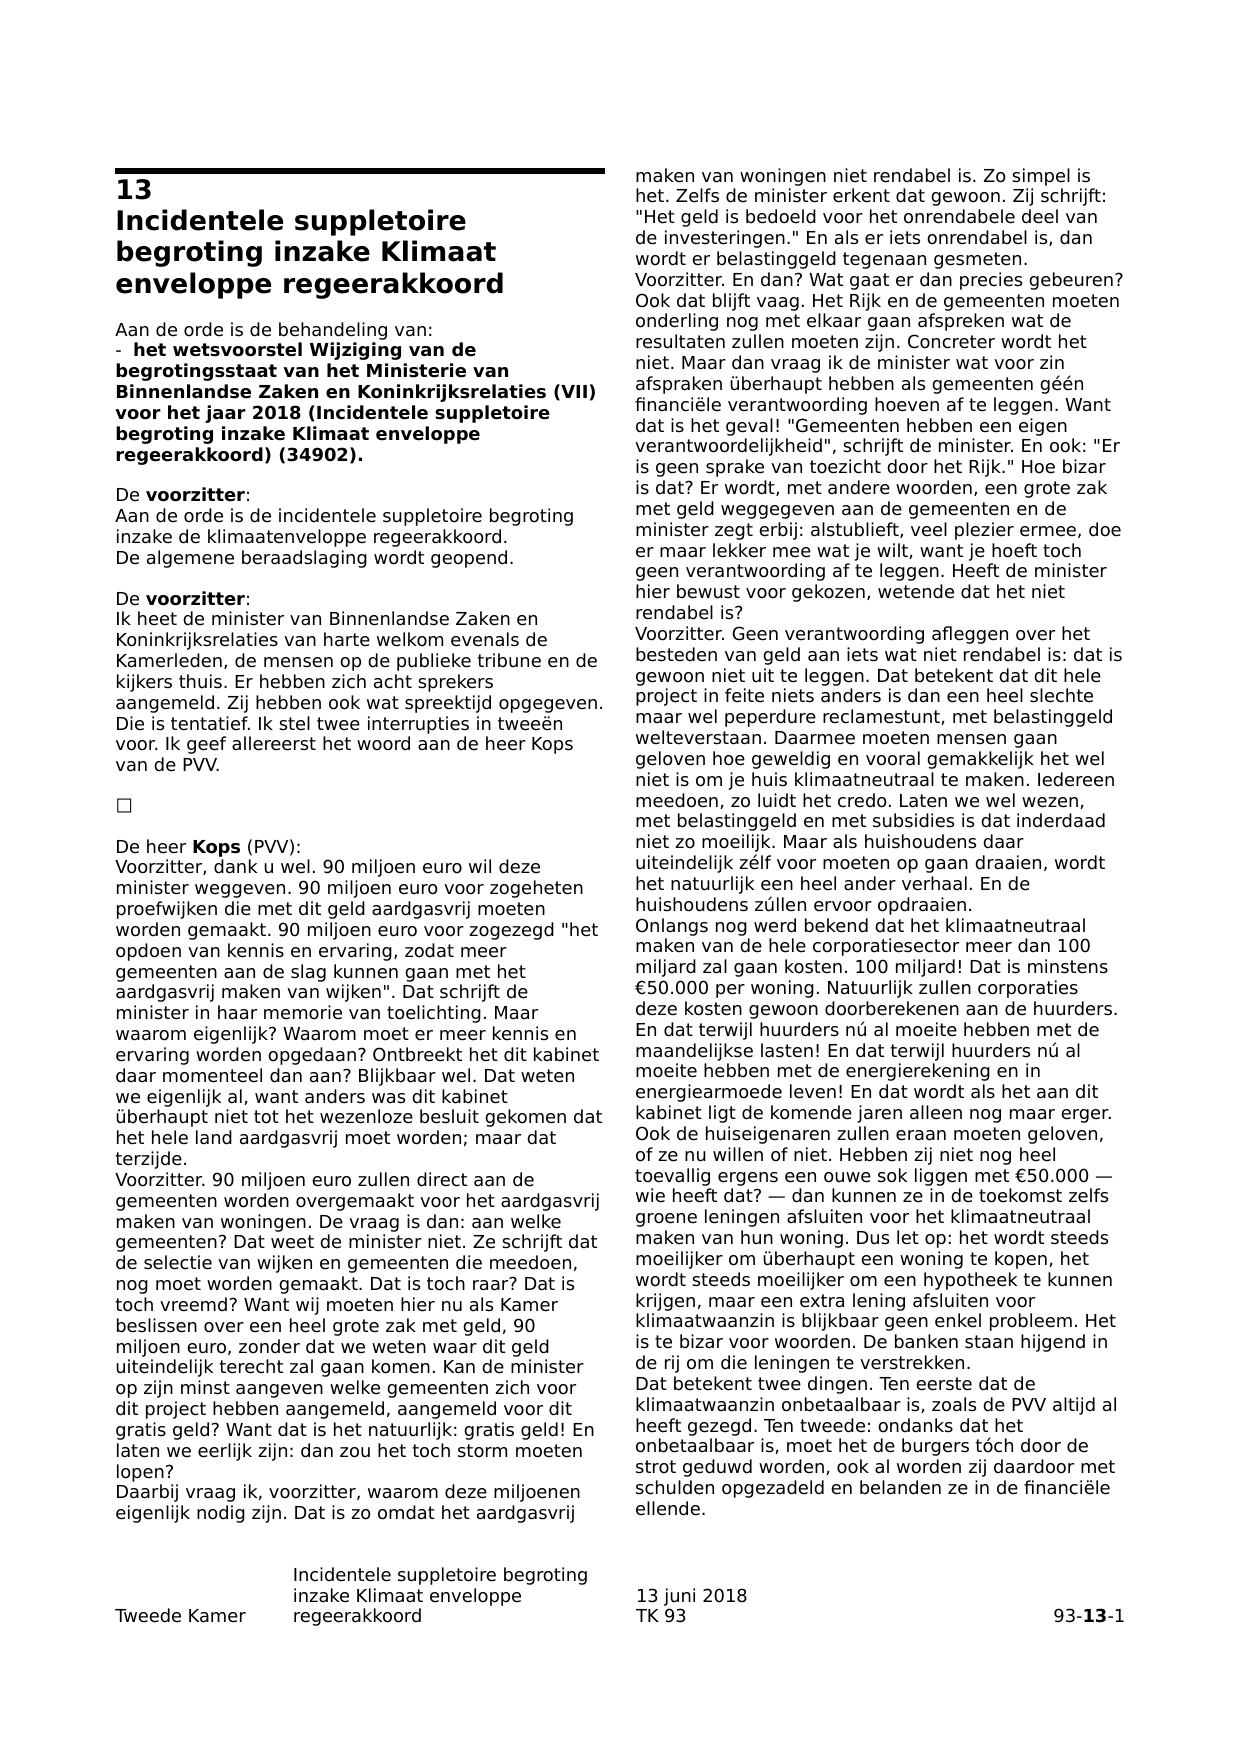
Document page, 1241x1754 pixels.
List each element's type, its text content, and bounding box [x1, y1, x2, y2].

text Dat betekent twee dingen. Ten eerste dat de klimaatwaanzin onbetaalbaar is, zoals de PVV altijd al heeft gezegd. Ten tweede: ondanks dat het onbetaalbaar is, moet het de burgers tóch door de strot geduwd worden, ook al worden zij daardoor met schulden opgezadeld en belanden ze in de financiële ellende. [635, 1374, 1125, 1519]
text maken van woningen niet rendabel is. Zo simpel is het. Zelfs de minister erkent dat gewoon. Zij schrijft: "Het geld is bedoeld voor het onrendabele deel van de investeringen." En als er iets onrendabel is, dan wordt er belastinggeld tegenaan gesmeten. [635, 165, 1125, 269]
title 13 Incidentele suppletoire begroting inzake Klimaat enveloppe regeerakkoord [115, 174, 605, 299]
text Aan de orde is de incidentele suppletoire begroting inzake de klimaatenveloppe regeerakkoord. [115, 506, 605, 548]
text Voorzitter. Geen verantwoording afleggen over het besteden van geld aan iets wat niet rendabel is: dat is gewoon niet uit te leggen. Dat betekent dat dit hele project in feite niets anders is dan een heel slechte maar wel peperdure reclamestunt, met belastinggeld welteverstaan. Daarmee moeten mensen gaan geloven hoe geweldig en vooral gemakkelijk het wel niet is om je huis klimaatneutraal te maken. Iedereen meedoen, zo luidt het credo. Laten we wel wezen, met belastinggeld en met subsidies is dat inderdaad niet zo moeilijk. Maar als huishoudens daar uiteindelijk zélf voor moeten op gaan draaien, wordt het natuurlijk een heel ander verhaal. En de huishoudens zúllen ervoor opdraaien. [635, 624, 1125, 915]
text Onlangs nog werd bekend dat het klimaatneutraal maken van de hele corporatiesector meer dan 100 miljard zal gaan kosten. 100 miljard! Dat is minstens €50.000 per woning. Natuurlijk zullen corporaties deze kosten gewoon doorberekenen aan de huurders. En dat terwijl huurders nú al moeite hebben met de maandelijkse lasten! En dat terwijl huurders nú al moeite hebben met de energierekening en in energiearmoede leven! En dat wordt als het aan dit kabinet ligt de komende jaren alleen nog maar erger. [635, 915, 1125, 1124]
text Voorzitter. En dan? Wat gaat er dan precies gebeuren? Ook dat blijft vaag. Het Rijk en de gemeenten moeten onderling nog met elkaar gaan afspreken wat de resultaten zullen moeten zijn. Concreter wordt het niet. Maar dan vraag ik de minister wat voor zin afspraken überhaupt hebben als gemeenten géén financiële verantwoording hoeven af te leggen. Want dat is het geval! "Gemeenten hebben een eigen verantwoordelijkheid", schrijft de minister. En ook: "Er is geen sprake van toezicht door het Rijk." Hoe bizar is dat? Er wordt, met andere woorden, een grote zak met geld weggegeven aan de gemeenten en de minister zegt erbij: alstublieft, veel plezier ermee, doe er maar lekker mee wat je wilt, want je hoeft toch geen verantwoording af te leggen. Heeft de minister hier bewust voor gekozen, wetende dat het niet rendabel is? [635, 269, 1125, 624]
text Ook de huiseigenaren zullen eraan moeten geloven, of ze nu willen of niet. Hebben zij niet nog heel toevallig ergens een ouwe sok liggen met €50.000 — wie heeft dat? — dan kunnen ze in de toekomst zelfs groene leningen afsluiten voor het klimaatneutraal maken van hun woning. Dus let op: het wordt steeds moeilijker om überhaupt een woning te kopen, het wordt steeds moeilijker om een hypotheek te kunnen krijgen, maar een extra lening afsluiten voor klimaatwaanzin is blijkbaar geen enkel probleem. Het is te bizar voor woorden. De banken staan hijgend in de rij om die leningen te verstrekken. [635, 1124, 1125, 1374]
text ⬜ [115, 796, 605, 817]
list het wetsvoorstel Wijziging van de begrotingsstaat van het Ministerie van Binnenlandse Zaken en Koninkrijksrelaties (VII) voor het jaar 2018 (Incidentele suppletoire begroting inzake Klimaat enveloppe regeerakkoord) (34902). [115, 340, 605, 465]
text Voorzitter. 90 miljoen euro zullen direct aan de gemeenten worden overgemaakt voor het aardgasvrij maken van woningen. De vraag is dan: aan welke gemeenten? Dat weet de minister niet. Ze schrijft dat de selectie van wijken en gemeenten die meedoen, nog moet worden gemaakt. Dat is toch raar? Dat is toch vreemd? Want wij moeten hier nu als Kamer beslissen over een heel grote zak met geld, 90 miljoen euro, zonder dat we weten waar dit geld uiteindelijk terecht zal gaan komen. Kan de minister op zijn minst aangeven welke gemeenten zich voor dit project hebben aangemeld, aangemeld voor dit gratis geld? Want dat is het natuurlijk: gratis geld! En laten we eerlijk zijn: dan zou het toch storm moeten lopen? [115, 1170, 605, 1482]
text Aan de orde is de behandeling van: [115, 319, 605, 340]
text De voorzitter: [115, 485, 605, 506]
text Ik heet de minister van Binnenlandse Zaken en Koninkrijksrelaties van harte welkom evenals de Kamerleden, de mensen op de publieke tribune en de kijkers thuis. Er hebben zich acht sprekers aangemeld. Zij hebben ook wat spreektijd opgegeven. Die is tentatief. Ik stel twee interrupties in tweeën voor. Ik geef allereerst het woord aan de heer Kops van de PVV. [115, 609, 605, 776]
text De voorzitter: [115, 588, 605, 609]
text De algemene beraadslaging wordt geopend. [115, 548, 605, 568]
text De heer Kops (PVV): [115, 837, 605, 857]
text Daarbij vraag ik, voorzitter, waarom deze miljoenen eigenlijk nodig zijn. Dat is zo omdat het aardgasvrij [115, 1482, 605, 1524]
text Voorzitter, dank u wel. 90 miljoen euro wil deze minister weggeven. 90 miljoen euro voor zogeheten proefwijken die met dit geld aardgasvrij moeten worden gemaakt. 90 miljoen euro voor zogezegd "het opdoen van kennis en ervaring, zodat meer gemeenten aan de slag kunnen gaan met het aardgasvrij maken van wijken". Dat schrijft de minister in haar memorie van toelichting. Maar waarom eigenlijk? Waarom moet er meer kennis en ervaring worden opgedaan? Ontbreekt het dit kabinet daar momenteel dan aan? Blijkbaar wel. Dat weten we eigenlijk al, want anders was dit kabinet überhaupt niet tot het wezenloze besluit gekomen dat het hele land aardgasvrij moet worden; maar dat terzijde. [115, 857, 605, 1170]
